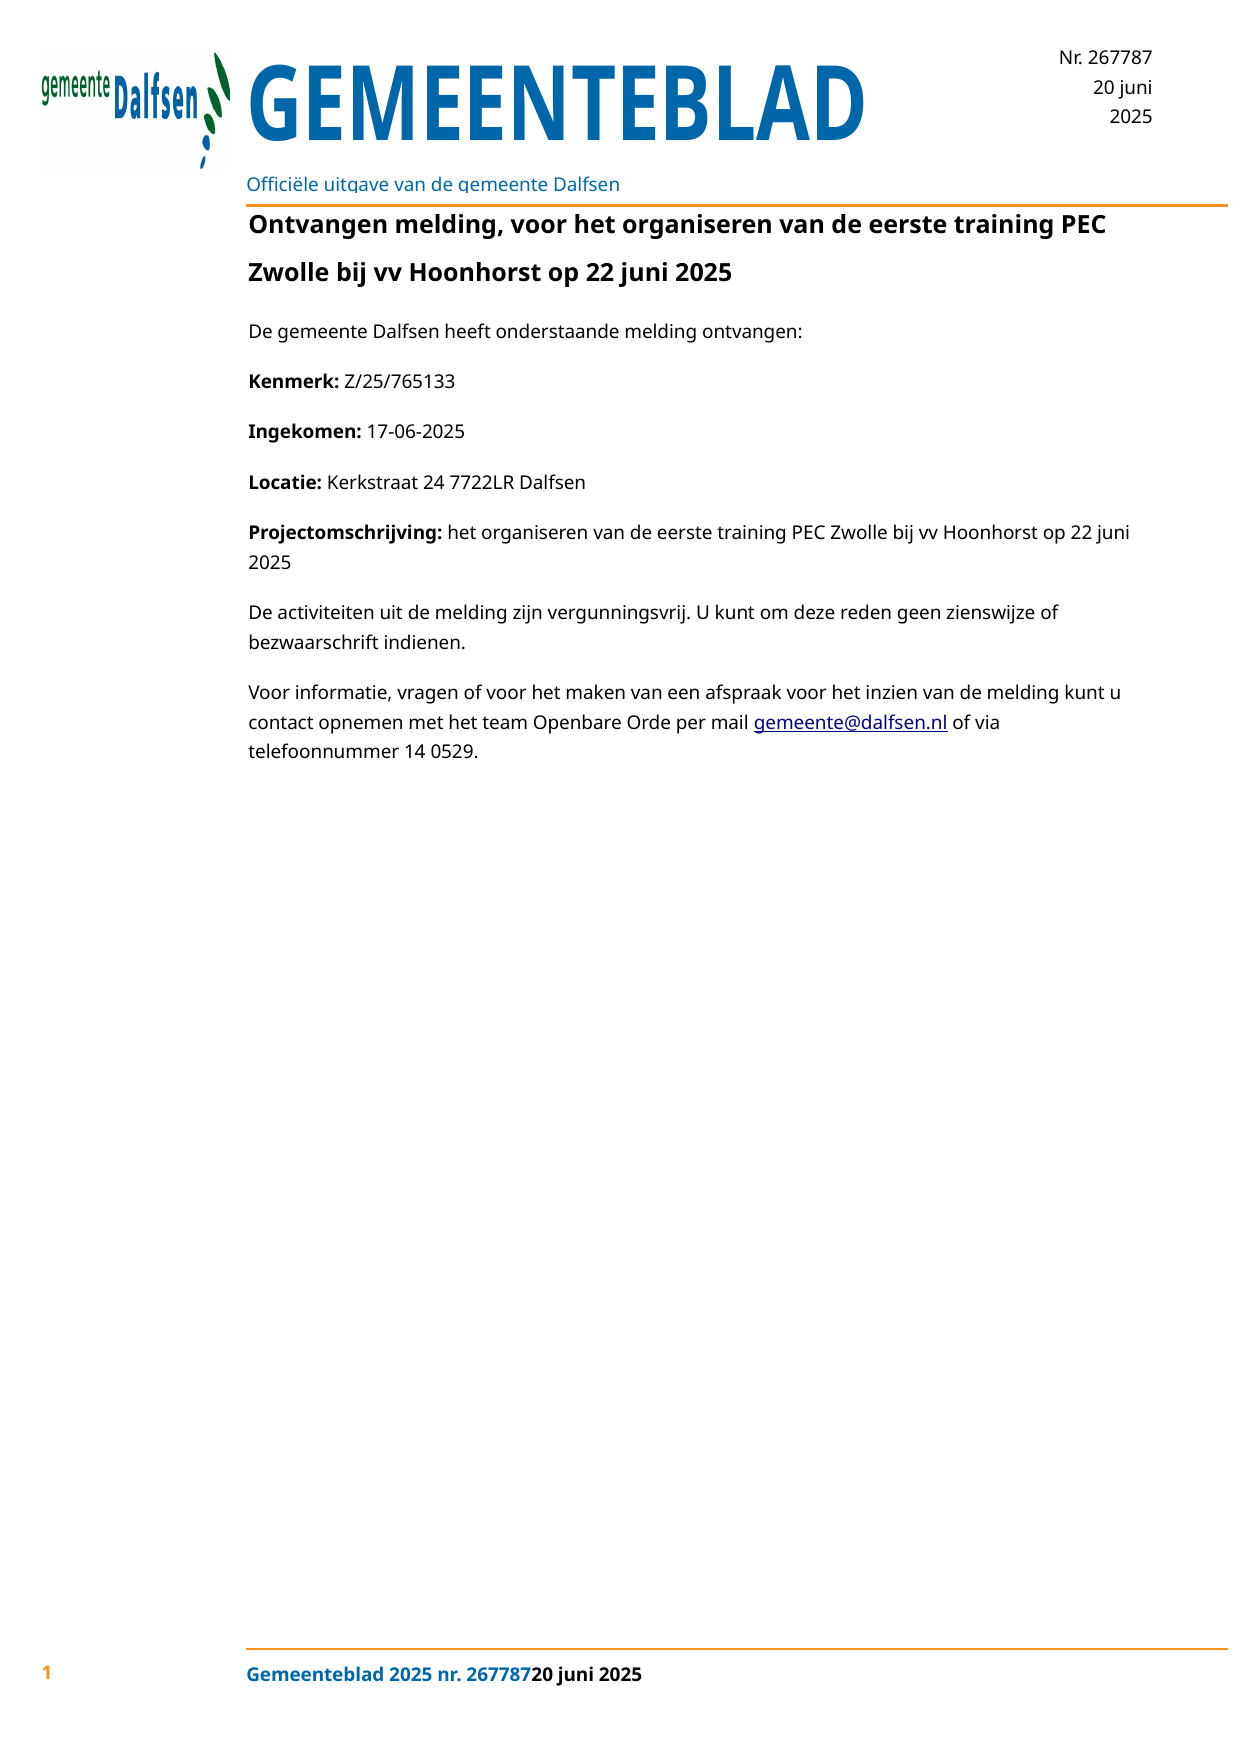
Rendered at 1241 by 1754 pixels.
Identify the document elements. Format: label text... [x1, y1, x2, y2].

picture [41, 47, 231, 172]
text De gemeente Dalfsen heeft onderstaande melding ontvangen: [248, 318, 1152, 344]
text Locatie: Kerkstraat 24 7722LR Dalfsen [248, 469, 1152, 495]
text De activiteiten uit de melding zijn vergunningsvrij. U kunt om deze reden geen zienswijze of bezwaarschrift indienen. [248, 599, 1152, 655]
text Ingekomen: 17-06-2025 [248, 419, 1152, 444]
text Ontvangen melding, voor het organiseren van de eerste training PEC Zwolle bij vv Hoonhorst op 22 juni 2025 [248, 207, 1152, 288]
text Voor informatie, vragen of voor het maken van een afspraak voor het inzien van de melding kunt u contact opnemen met het team Openbare Orde per mail gemeente@dalfsen.nl of via telefoonnummer 14 0529. [248, 679, 1152, 764]
text Kenmerk: Z/25/765133 [248, 368, 1152, 394]
text Projectomschrijving: het organiseren van de eerste training PEC Zwolle bij vv Hoonhorst op 22 juni 2025 [248, 519, 1152, 575]
